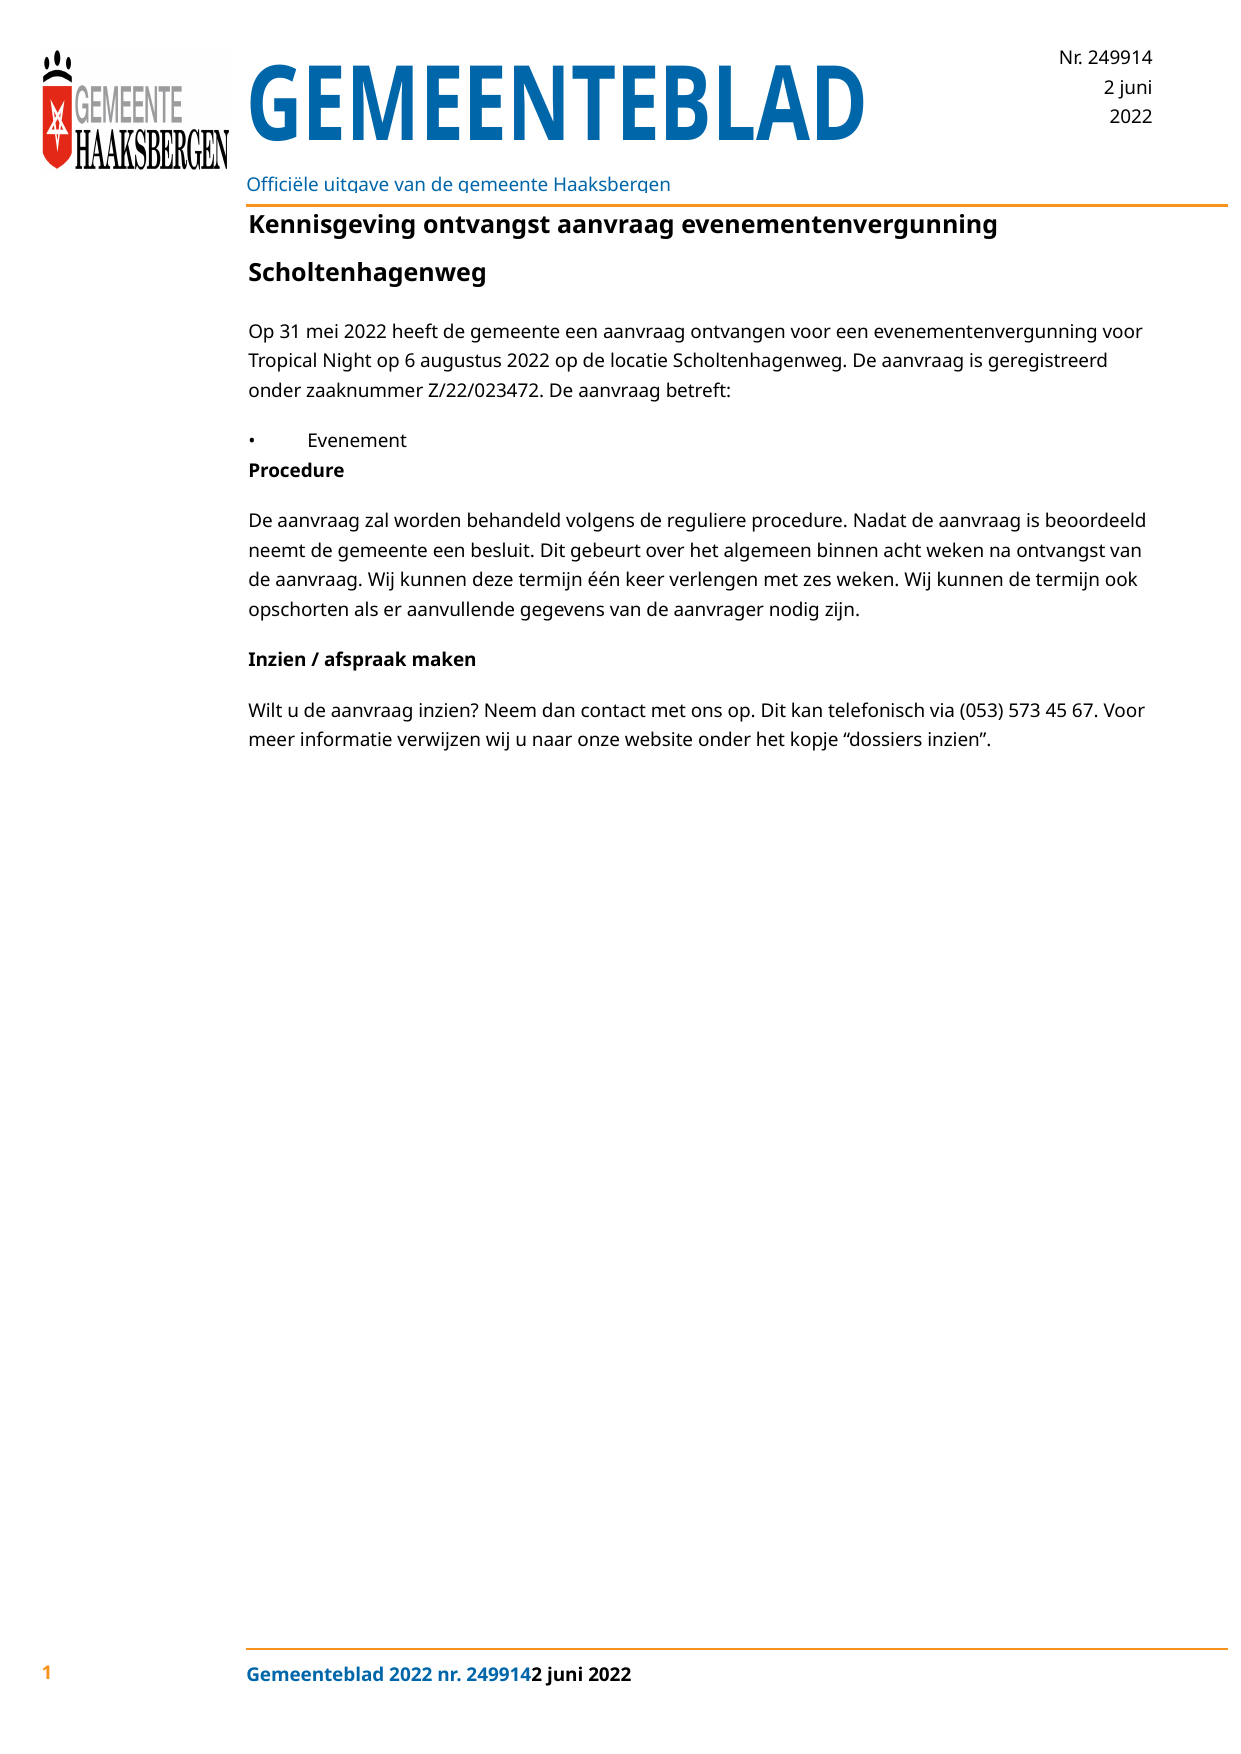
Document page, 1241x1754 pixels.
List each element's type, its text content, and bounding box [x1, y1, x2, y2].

text Kennisgeving ontvangst aanvraag evenementenvergunning Scholtenhagenweg [248, 207, 1152, 288]
text De aanvraag zal worden behandeld volgens de reguliere procedure. Nadat de aanvraag is beoordeeld neemt de gemeente een besluit. Dit gebeurt over het algemeen binnen acht weken na ontvangst van de aanvraag. Wij kunnen deze termijn één keer verlengen met zes weken. Wij kunnen de termijn ook opschorten als er aanvullende gegevens van de aanvrager nodig zijn. [248, 507, 1152, 622]
list Evenement [248, 427, 1152, 453]
text Op 31 mei 2022 heeft de gemeente een aanvraag ontvangen voor een evenementenvergunning voor Tropical Night op 6 augustus 2022 op de locatie Scholtenhagenweg. De aanvraag is geregistreerd onder zaaknummer Z/22/023472. De aanvraag betreft: [248, 318, 1152, 403]
text Wilt u de aanvraag inzien? Neem dan contact met ons op. Dit kan telefonisch via (053) 573 45 67. Voor meer informatie verwijzen wij u naar onze website onder het kopje “dossiers inzien”. [248, 697, 1152, 752]
text Inzien / afspraak maken [248, 647, 1152, 672]
text Procedure [248, 457, 1152, 483]
picture [41, 47, 231, 172]
